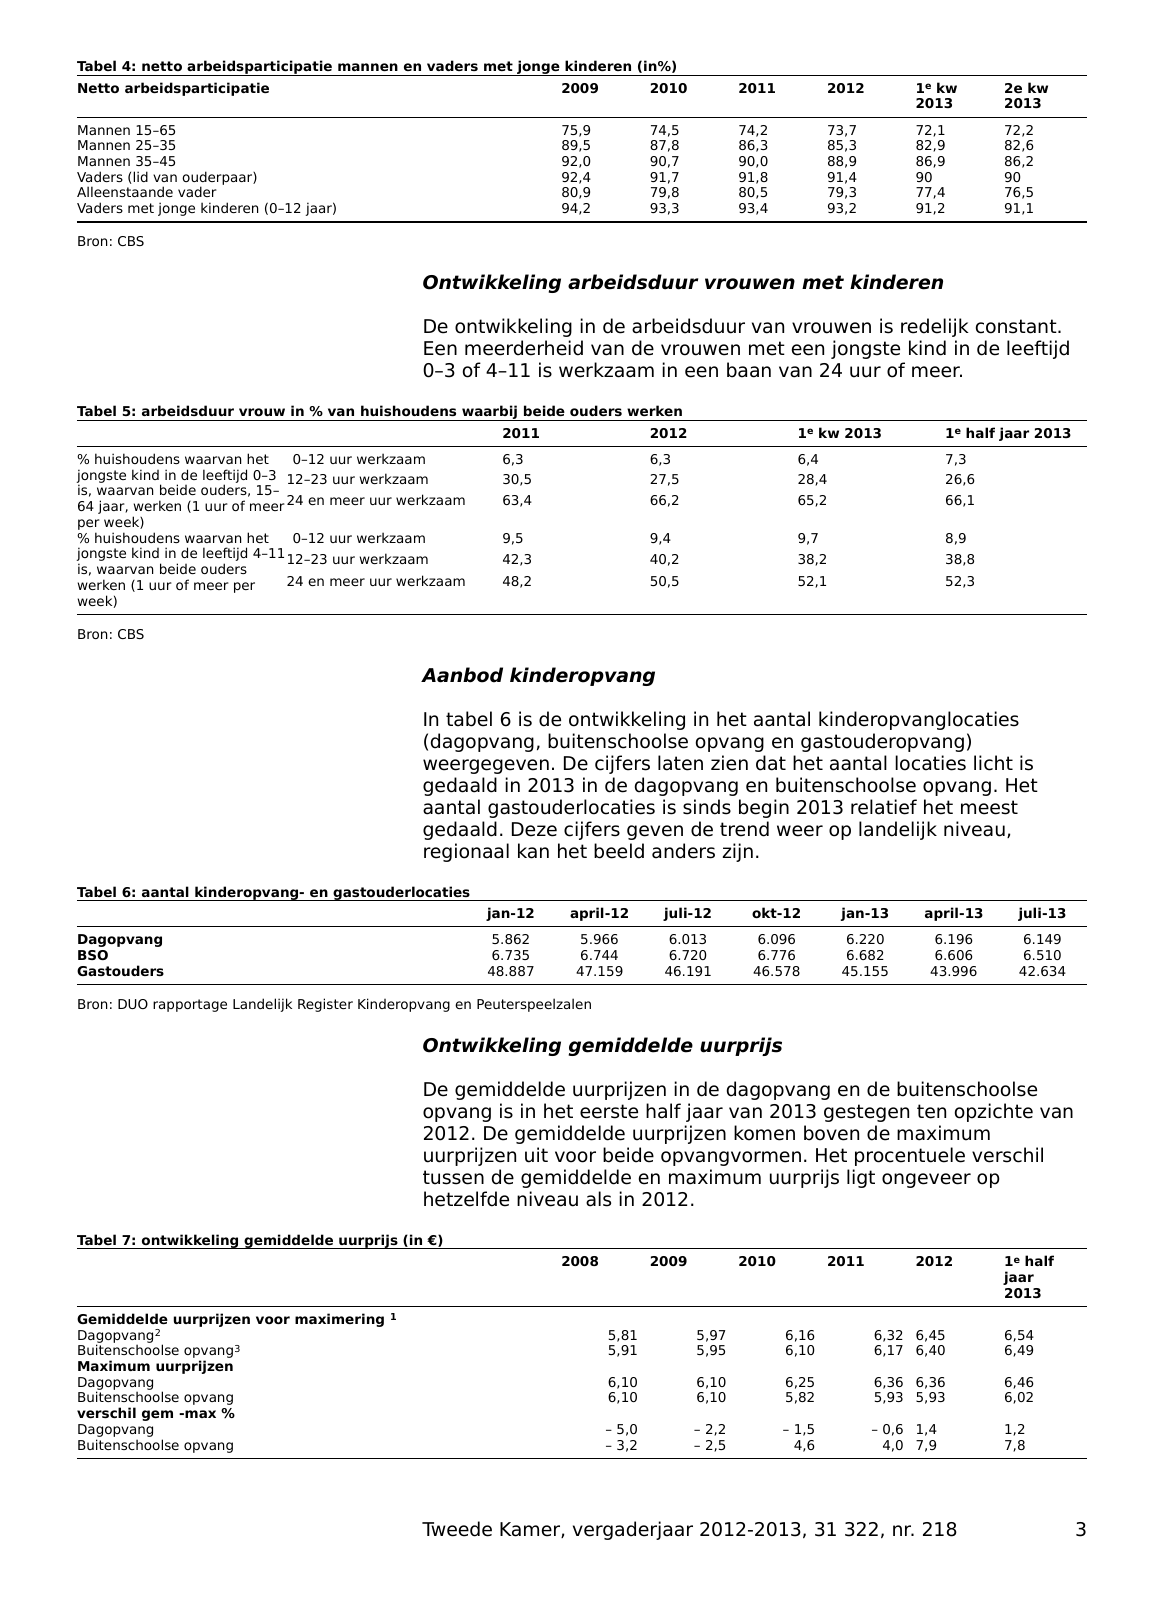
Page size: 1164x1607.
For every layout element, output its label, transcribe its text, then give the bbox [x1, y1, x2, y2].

table_cell 80,9 [555, 185, 644, 201]
table_cell [286, 421, 496, 446]
table_cell 5,93 [821, 1390, 909, 1406]
table_cell Maximum uurprijzen [77, 1359, 555, 1374]
table_cell 6,36 [909, 1375, 998, 1390]
table_cell 74,5 [644, 118, 732, 138]
table_cell 2009 [644, 1249, 732, 1306]
table_cell 2012 [644, 421, 791, 446]
table_cell 90 [909, 170, 998, 185]
table_cell 2e kw 2013 [998, 76, 1087, 117]
table_cell 6.013 [644, 927, 732, 948]
table_cell 89,5 [555, 138, 644, 154]
table_cell 6,32 [821, 1327, 909, 1343]
table_cell [998, 1307, 1087, 1327]
table_cell 6,54 [998, 1327, 1087, 1343]
table_cell [909, 1307, 998, 1327]
table_cell [732, 1359, 821, 1374]
table_cell Dagopvang [77, 1422, 555, 1437]
table_cell 87,8 [644, 138, 732, 154]
table_cell 82,6 [998, 138, 1087, 154]
table_cell 47.159 [555, 964, 644, 984]
table_cell 48,2 [496, 572, 644, 614]
table_cell 12–23 uur werkzaam [286, 468, 496, 488]
table_cell 90,0 [732, 154, 821, 169]
table_cell 6.510 [998, 948, 1087, 963]
table_cell 93,4 [732, 201, 821, 221]
table_cell [821, 1359, 909, 1374]
table_cell 91,4 [821, 170, 909, 185]
table_cell [998, 1406, 1087, 1422]
table_cell [909, 1406, 998, 1422]
table_cell Dagopvang2 [77, 1327, 555, 1343]
table_cell 6,45 [909, 1327, 998, 1343]
table_cell 38,8 [939, 551, 1087, 572]
table_cell 5,95 [644, 1343, 732, 1359]
table_cell Gemiddelde uurprijzen voor maximering 1 [77, 1307, 555, 1327]
table_cell 8,9 [939, 530, 1087, 551]
text De gemiddelde uurprijzen in de dagopvang en de buitenschoolse opvang is in het eerste half jaar van 2013 gestegen ten opzichte van 2012. De gemiddelde uurprijzen komen boven de maximum uurprijzen uit voor beide opvangvormen. Het procentuele verschil tussen de gemiddelde en maximum uurprijs ligt ongeveer op hetzelfde niveau als in 2012. [422, 1079, 1087, 1211]
table_cell Mannen 25–35 [77, 138, 555, 154]
table_cell 7,3 [939, 447, 1087, 467]
table_cell 6.096 [732, 927, 821, 948]
table_cell 6.149 [998, 927, 1087, 948]
table_cell 5.966 [555, 927, 644, 948]
table_cell [77, 901, 466, 926]
table_cell 42.634 [998, 964, 1087, 984]
table_cell 24 en meer uur werkzaam [286, 488, 496, 530]
table_header Tabel 5: arbeidsduur vrouw in % van huishoudens waarbij beide ouders werken [77, 404, 1087, 420]
table_header Tabel 4: netto arbeidsparticipatie mannen en vaders met jonge kinderen (in%) [77, 59, 1087, 75]
table_cell 85,3 [821, 138, 909, 154]
table_cell Bron: DUO rapportage Landelijk Register Kinderopvang en Peuterspeelzalen [77, 985, 1087, 1012]
table_cell 6.606 [909, 948, 998, 963]
table_cell 5,81 [555, 1327, 644, 1343]
table_cell – 3,2 [555, 1438, 644, 1458]
table_cell Alleenstaande vader [77, 185, 555, 201]
table_cell 1e half jaar 2013 [939, 421, 1087, 446]
table_cell 50,5 [644, 572, 791, 614]
table_cell 6.744 [555, 948, 644, 963]
table_cell Vaders met jonge kinderen (0–12 jaar) [77, 201, 555, 221]
table_cell Buitenschoolse opvang [77, 1390, 555, 1406]
table_cell 63,4 [496, 488, 644, 530]
table_cell 2010 [644, 76, 732, 117]
table_cell 93,2 [821, 201, 909, 221]
table_cell 9,5 [496, 530, 644, 551]
table_cell jan-12 [466, 901, 555, 926]
table_cell 92,4 [555, 170, 644, 185]
table_cell 6,49 [998, 1343, 1087, 1359]
table_cell Gastouders [77, 964, 466, 984]
table_cell 76,5 [998, 185, 1087, 201]
table_cell [644, 1307, 732, 1327]
table_cell 6,25 [732, 1375, 821, 1390]
table_cell 90 [998, 170, 1087, 185]
table_cell 9,4 [644, 530, 791, 551]
table_cell 46.578 [732, 964, 821, 984]
table_cell Buitenschoolse opvang3 [77, 1343, 555, 1359]
table_cell 66,1 [939, 488, 1087, 530]
table_cell 6.776 [732, 948, 821, 963]
table_cell 1e half jaar 2013 [998, 1249, 1087, 1306]
table_cell april-12 [555, 901, 644, 926]
table_cell verschil gem -max % [77, 1406, 555, 1422]
table_cell 1e kw 2013 [791, 421, 939, 446]
subtitle Ontwikkeling gemiddelde uurprijs [422, 1034, 1087, 1057]
table_cell 72,1 [909, 118, 998, 138]
table_cell 6,17 [821, 1343, 909, 1359]
table_cell [555, 1307, 644, 1327]
table_cell 40,2 [644, 551, 791, 572]
table_cell Netto arbeidsparticipatie [77, 76, 555, 117]
table_cell 91,1 [998, 201, 1087, 221]
table_cell april-13 [909, 901, 998, 926]
table_cell % huishoudens waarvan het jongste kind in de leeftijd 4–11 is, waarvan beide ouders werken (1 uur of meer per week) [77, 530, 286, 614]
table_cell 5,91 [555, 1343, 644, 1359]
table_cell 66,2 [644, 488, 791, 530]
table_cell 42,3 [496, 551, 644, 572]
table_cell – 0,6 [821, 1422, 909, 1437]
table_cell 30,5 [496, 468, 644, 488]
table_cell 82,9 [909, 138, 998, 154]
table_cell okt-12 [732, 901, 821, 926]
table_cell 2011 [496, 421, 644, 446]
table_cell [644, 1406, 732, 1422]
table_cell 27,5 [644, 468, 791, 488]
table_cell 6.720 [644, 948, 732, 963]
table_cell 86,3 [732, 138, 821, 154]
table_cell Vaders (lid van ouderpaar) [77, 170, 555, 185]
table_cell 6.735 [466, 948, 555, 963]
table_cell [821, 1307, 909, 1327]
table_cell 1e kw 2013 [909, 76, 998, 117]
table_cell 6,16 [732, 1327, 821, 1343]
table_cell 94,2 [555, 201, 644, 221]
table_cell – 2,2 [644, 1422, 732, 1437]
table_cell 1,4 [909, 1422, 998, 1437]
table_cell Dagopvang [77, 1375, 555, 1390]
table_cell Mannen 35–45 [77, 154, 555, 169]
subtitle Ontwikkeling arbeidsduur vrouwen met kinderen [422, 272, 1087, 294]
subtitle Aanbod kinderopvang [422, 664, 1087, 686]
table_cell 6,10 [644, 1375, 732, 1390]
table_cell 5,93 [909, 1390, 998, 1406]
table_cell 90,7 [644, 154, 732, 169]
table_cell 2009 [555, 76, 644, 117]
text De ontwikkeling in de arbeidsduur van vrouwen is redelijk constant. Een meerderheid van de vrouwen met een jongste kind in de leeftijd 0–3 of 4–11 is werkzaam in een baan van 24 uur of meer. [422, 316, 1087, 382]
table_cell 43.996 [909, 964, 998, 984]
table_cell juli-13 [998, 901, 1087, 926]
table_cell 52,3 [939, 572, 1087, 614]
table_cell 0–12 uur werkzaam [286, 530, 496, 551]
table_cell 6,3 [496, 447, 644, 467]
table_cell 1,2 [998, 1422, 1087, 1437]
table_cell [644, 1359, 732, 1374]
table_cell 6,02 [998, 1390, 1087, 1406]
table_cell 7,9 [909, 1438, 998, 1458]
table_cell – 1,5 [732, 1422, 821, 1437]
table_cell 6.682 [821, 948, 909, 963]
table_cell 73,7 [821, 118, 909, 138]
table_cell 6,4 [791, 447, 939, 467]
table_cell 92,0 [555, 154, 644, 169]
table_cell [555, 1406, 644, 1422]
table_cell Bron: CBS [77, 223, 1087, 250]
table_cell 93,3 [644, 201, 732, 221]
table_cell 48.887 [466, 964, 555, 984]
table_cell [555, 1359, 644, 1374]
table_cell 45.155 [821, 964, 909, 984]
table_cell 2011 [821, 1249, 909, 1306]
table_cell 4,0 [821, 1438, 909, 1458]
table_cell 2008 [555, 1249, 644, 1306]
table_cell [998, 1359, 1087, 1374]
table_cell 24 en meer uur werkzaam [286, 572, 496, 614]
table_cell 6,10 [555, 1390, 644, 1406]
table_cell 91,2 [909, 201, 998, 221]
table_cell 0–12 uur werkzaam [286, 447, 496, 467]
table_cell 5.862 [466, 927, 555, 948]
table_cell 46.191 [644, 964, 732, 984]
table_cell Bron: CBS [77, 615, 1087, 642]
table_cell Mannen 15–65 [77, 118, 555, 138]
table_cell 80,5 [732, 185, 821, 201]
table_cell [821, 1406, 909, 1422]
table_cell 6,10 [644, 1390, 732, 1406]
table_cell 6,46 [998, 1375, 1087, 1390]
table_cell 6,40 [909, 1343, 998, 1359]
table_cell [77, 421, 286, 446]
table_cell 79,8 [644, 185, 732, 201]
table_cell 91,8 [732, 170, 821, 185]
table_cell 2010 [732, 1249, 821, 1306]
table_cell 79,3 [821, 185, 909, 201]
table_cell 72,2 [998, 118, 1087, 138]
table_cell [732, 1406, 821, 1422]
table_cell 77,4 [909, 185, 998, 201]
table_cell [732, 1307, 821, 1327]
table_cell 12–23 uur werkzaam [286, 551, 496, 572]
table_cell 86,9 [909, 154, 998, 169]
table_cell 2012 [909, 1249, 998, 1306]
table_cell Dagopvang [77, 927, 466, 948]
table_cell 6,10 [732, 1343, 821, 1359]
table_cell 6.220 [821, 927, 909, 948]
table_cell 6,3 [644, 447, 791, 467]
table_cell 75,9 [555, 118, 644, 138]
table_cell % huishoudens waarvan het jongste kind in de leeftijd 0–3 is, waarvan beide ouders, 15–64 jaar, werken (1 uur of meer per week) [77, 447, 286, 530]
table_cell – 2,5 [644, 1438, 732, 1458]
table_cell 52,1 [791, 572, 939, 614]
table_cell 74,2 [732, 118, 821, 138]
table_cell 9,7 [791, 530, 939, 551]
table_cell 86,2 [998, 154, 1087, 169]
table_cell 26,6 [939, 468, 1087, 488]
table_cell 2011 [732, 76, 821, 117]
text In tabel 6 is de ontwikkeling in het aantal kinderopvanglocaties (dagopvang, buitenschoolse opvang en gastouderopvang) weergegeven. De cijfers laten zien dat het aantal locaties licht is gedaald in 2013 in de dagopvang en buitenschoolse opvang. Het aantal gastouderlocaties is sinds begin 2013 relatief het meest gedaald. Deze cijfers geven de trend weer op landelijk niveau, regionaal kan het beeld anders zijn. [422, 709, 1087, 862]
table_cell 6,10 [555, 1375, 644, 1390]
table_cell 2012 [821, 76, 909, 117]
table_header Tabel 7: ontwikkeling gemiddelde uurprijs (in €) [77, 1233, 1087, 1248]
table_cell juli-12 [644, 901, 732, 926]
table_cell – 5,0 [555, 1422, 644, 1437]
table_cell 5,82 [732, 1390, 821, 1406]
table_cell 5,97 [644, 1327, 732, 1343]
table_cell Buitenschoolse opvang [77, 1438, 555, 1458]
table_cell 7,8 [998, 1438, 1087, 1458]
table_header Tabel 6: aantal kinderopvang- en gastouderlocaties [77, 884, 1087, 900]
table_cell 4,6 [732, 1438, 821, 1458]
table_cell 6.196 [909, 927, 998, 948]
table_cell 65,2 [791, 488, 939, 530]
table_cell 88,9 [821, 154, 909, 169]
table_cell 91,7 [644, 170, 732, 185]
table_cell 38,2 [791, 551, 939, 572]
table_cell [909, 1359, 998, 1374]
table_cell [77, 1249, 555, 1306]
table_cell 28,4 [791, 468, 939, 488]
table_cell jan-13 [821, 901, 909, 926]
table_cell BSO [77, 948, 466, 963]
table_cell 6,36 [821, 1375, 909, 1390]
